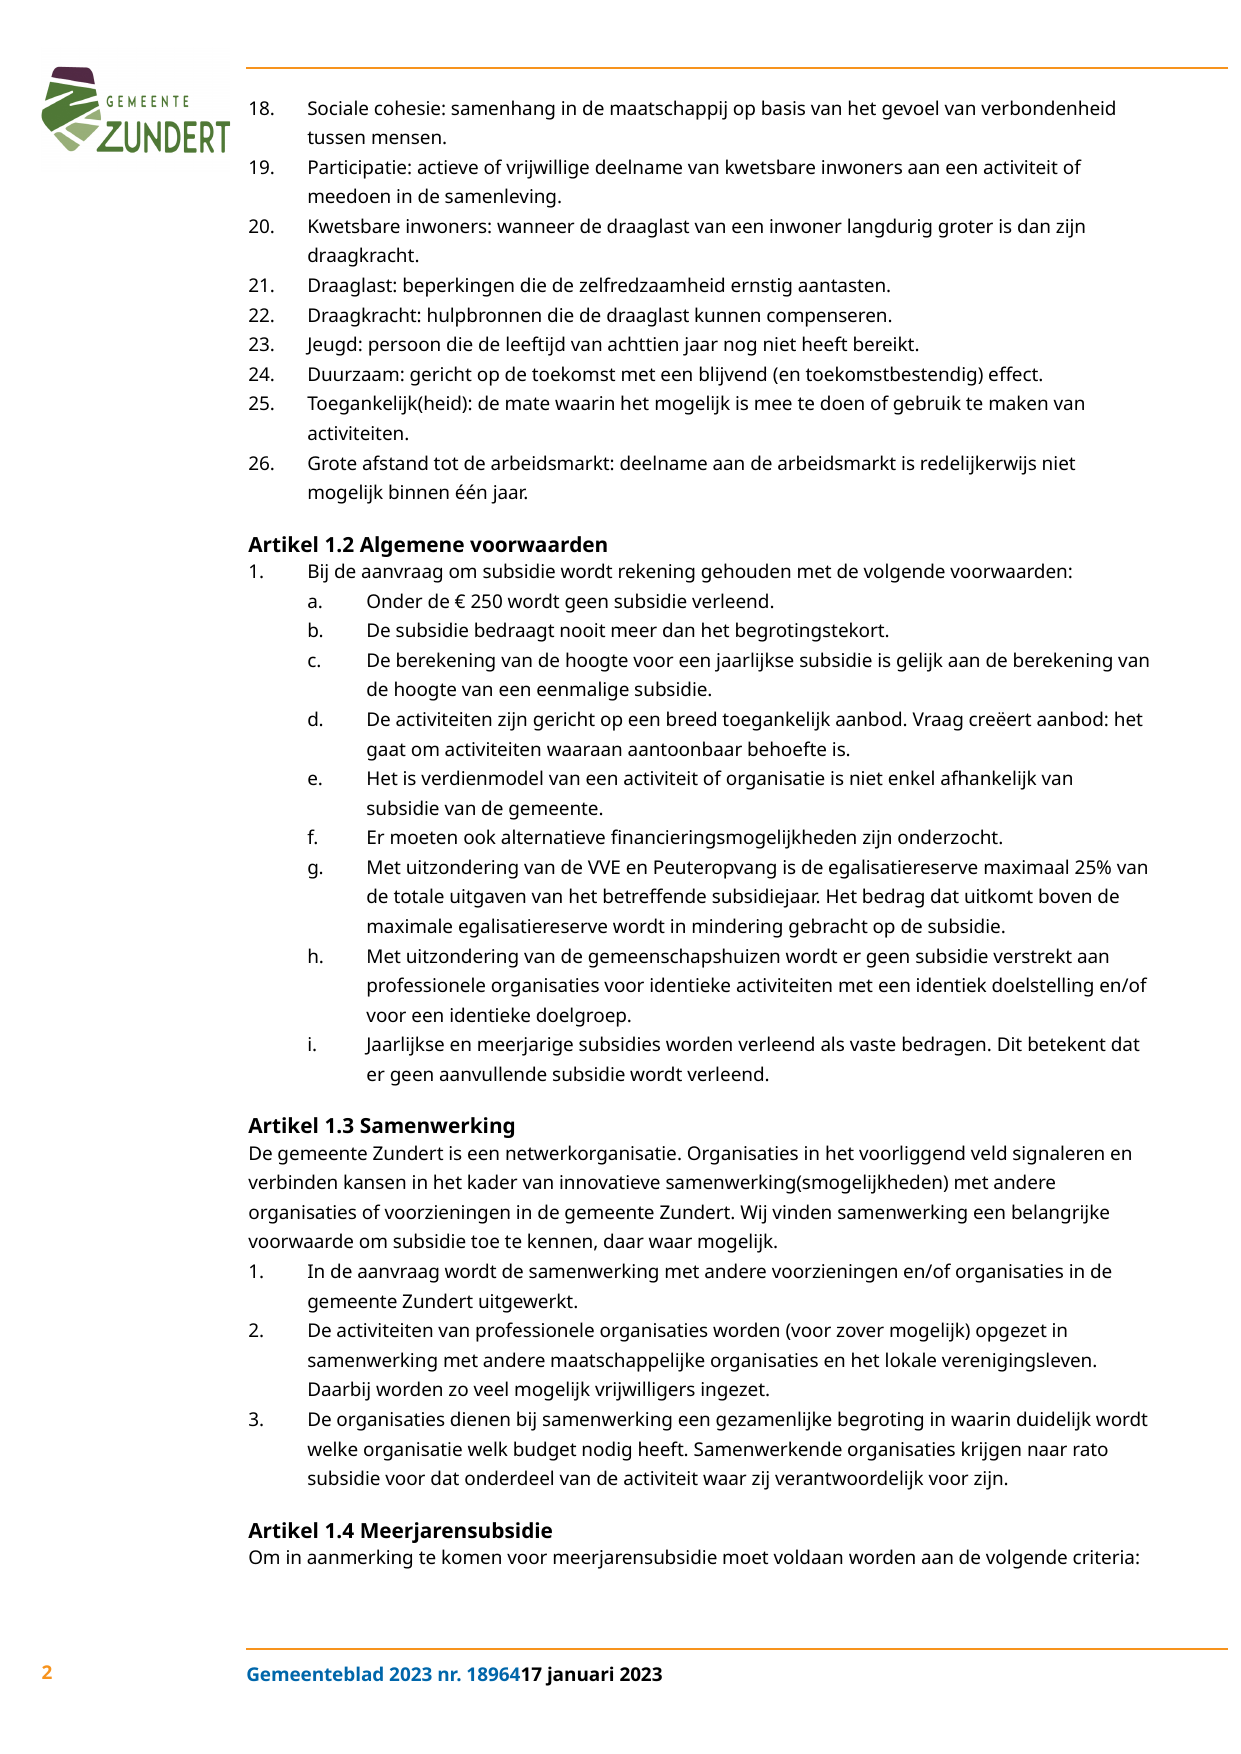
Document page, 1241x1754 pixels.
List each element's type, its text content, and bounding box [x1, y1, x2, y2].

list Duurzaam: gericht op de toekomst met een blijvend (en toekomstbestendig) effect. [248, 361, 1152, 387]
list Met uitzondering van de gemeenschapshuizen wordt er geen subsidie verstrekt aan professionele organisaties voor identieke activiteiten met een identiek doelstelling en/of voor een identieke doelgroep. [307, 943, 1152, 1028]
list Toegankelijk(heid): de mate waarin het mogelijk is mee te doen of gebruik te maken van activiteiten. [248, 391, 1152, 446]
text Artikel 1.2 Algemene voorwaarden [248, 530, 1152, 558]
text Artikel 1.3 Samenwerking [248, 1112, 1152, 1140]
list De berekening van de hoogte voor een jaarlijkse subsidie is gelijk aan de berekening van de hoogte van een eenmalige subsidie. [307, 647, 1152, 702]
list Draagkracht: hulpbronnen die de draaglast kunnen compenseren. [248, 302, 1152, 328]
list In de aanvraag wordt de samenwerking met andere voorzieningen en/of organisaties in de gemeente Zundert uitgewerkt. [248, 1258, 1152, 1314]
list Onder de € 250 wordt geen subsidie verleend. [307, 588, 1152, 613]
list Draaglast: beperkingen die de zelfredzaamheid ernstig aantasten. [248, 272, 1152, 298]
picture [41, 47, 231, 172]
list Participatie: actieve of vrijwillige deelname van kwetsbare inwoners aan een activiteit of meedoen in de samenleving. [248, 154, 1152, 209]
list Grote afstand tot de arbeidsmarkt: deelname aan de arbeidsmarkt is redelijkerwijs niet mogelijk binnen één jaar. [248, 450, 1152, 505]
list Kwetsbare inwoners: wanneer de draaglast van een inwoner langdurig groter is dan zijn draagkracht. [248, 213, 1152, 268]
text De gemeente Zundert is een netwerkorganisatie. Organisaties in het voorliggend veld signaleren en verbinden kansen in het kader van innovatieve samenwerking(smogelijkheden) met andere organisaties of voorzieningen in de gemeente Zundert. Wij vinden samenwerking een belangrijke voorwaarde om subsidie toe te kennen, daar waar mogelijk. [248, 1140, 1152, 1254]
text Om in aanmerking te komen voor meerjarensubsidie moet voldaan worden aan de volgende criteria: [248, 1544, 1152, 1570]
list Jeugd: persoon die de leeftijd van achttien jaar nog niet heeft bereikt. [248, 331, 1152, 357]
list Bij de aanvraag om subsidie wordt rekening gehouden met de volgende voorwaarden: [248, 558, 1152, 584]
list Er moeten ook alternatieve financieringsmogelijkheden zijn onderzocht. [307, 824, 1152, 850]
list Jaarlijkse en meerjarige subsidies worden verleend als vaste bedragen. Dit betekent dat er geen aanvullende subsidie wordt verleend. [307, 1032, 1152, 1087]
list De activiteiten van professionele organisaties worden (voor zover mogelijk) opgezet in samenwerking met andere maatschappelijke organisaties en het lokale verenigingsleven. Daarbij worden zo veel mogelijk vrijwilligers ingezet. [248, 1317, 1152, 1402]
text Artikel 1.4 Meerjarensubsidie [248, 1516, 1152, 1544]
list Het is verdienmodel van een activiteit of organisatie is niet enkel afhankelijk van subsidie van de gemeente. [307, 765, 1152, 821]
list Met uitzondering van de VVE en Peuteropvang is de egalisatiereserve maximaal 25% van de totale uitgaven van het betreffende subsidiejaar. Het bedrag dat uitkomt boven de maximale egalisatiereserve wordt in mindering gebracht op de subsidie. [307, 854, 1152, 939]
list Sociale cohesie: samenhang in de maatschappij op basis van het gevoel van verbondenheid tussen mensen. [248, 95, 1152, 150]
list De organisaties dienen bij samenwerking een gezamenlijke begroting in waarin duidelijk wordt welke organisatie welk budget nodig heeft. Samenwerkende organisaties krijgen naar rato subsidie voor dat onderdeel van de activiteit waar zij verantwoordelijk voor zijn. [248, 1406, 1152, 1491]
list De subsidie bedraagt nooit meer dan het begrotingstekort. [307, 617, 1152, 643]
list De activiteiten zijn gericht op een breed toegankelijk aanbod. Vraag creëert aanbod: het gaat om activiteiten waaraan aantoonbaar behoefte is. [307, 706, 1152, 761]
